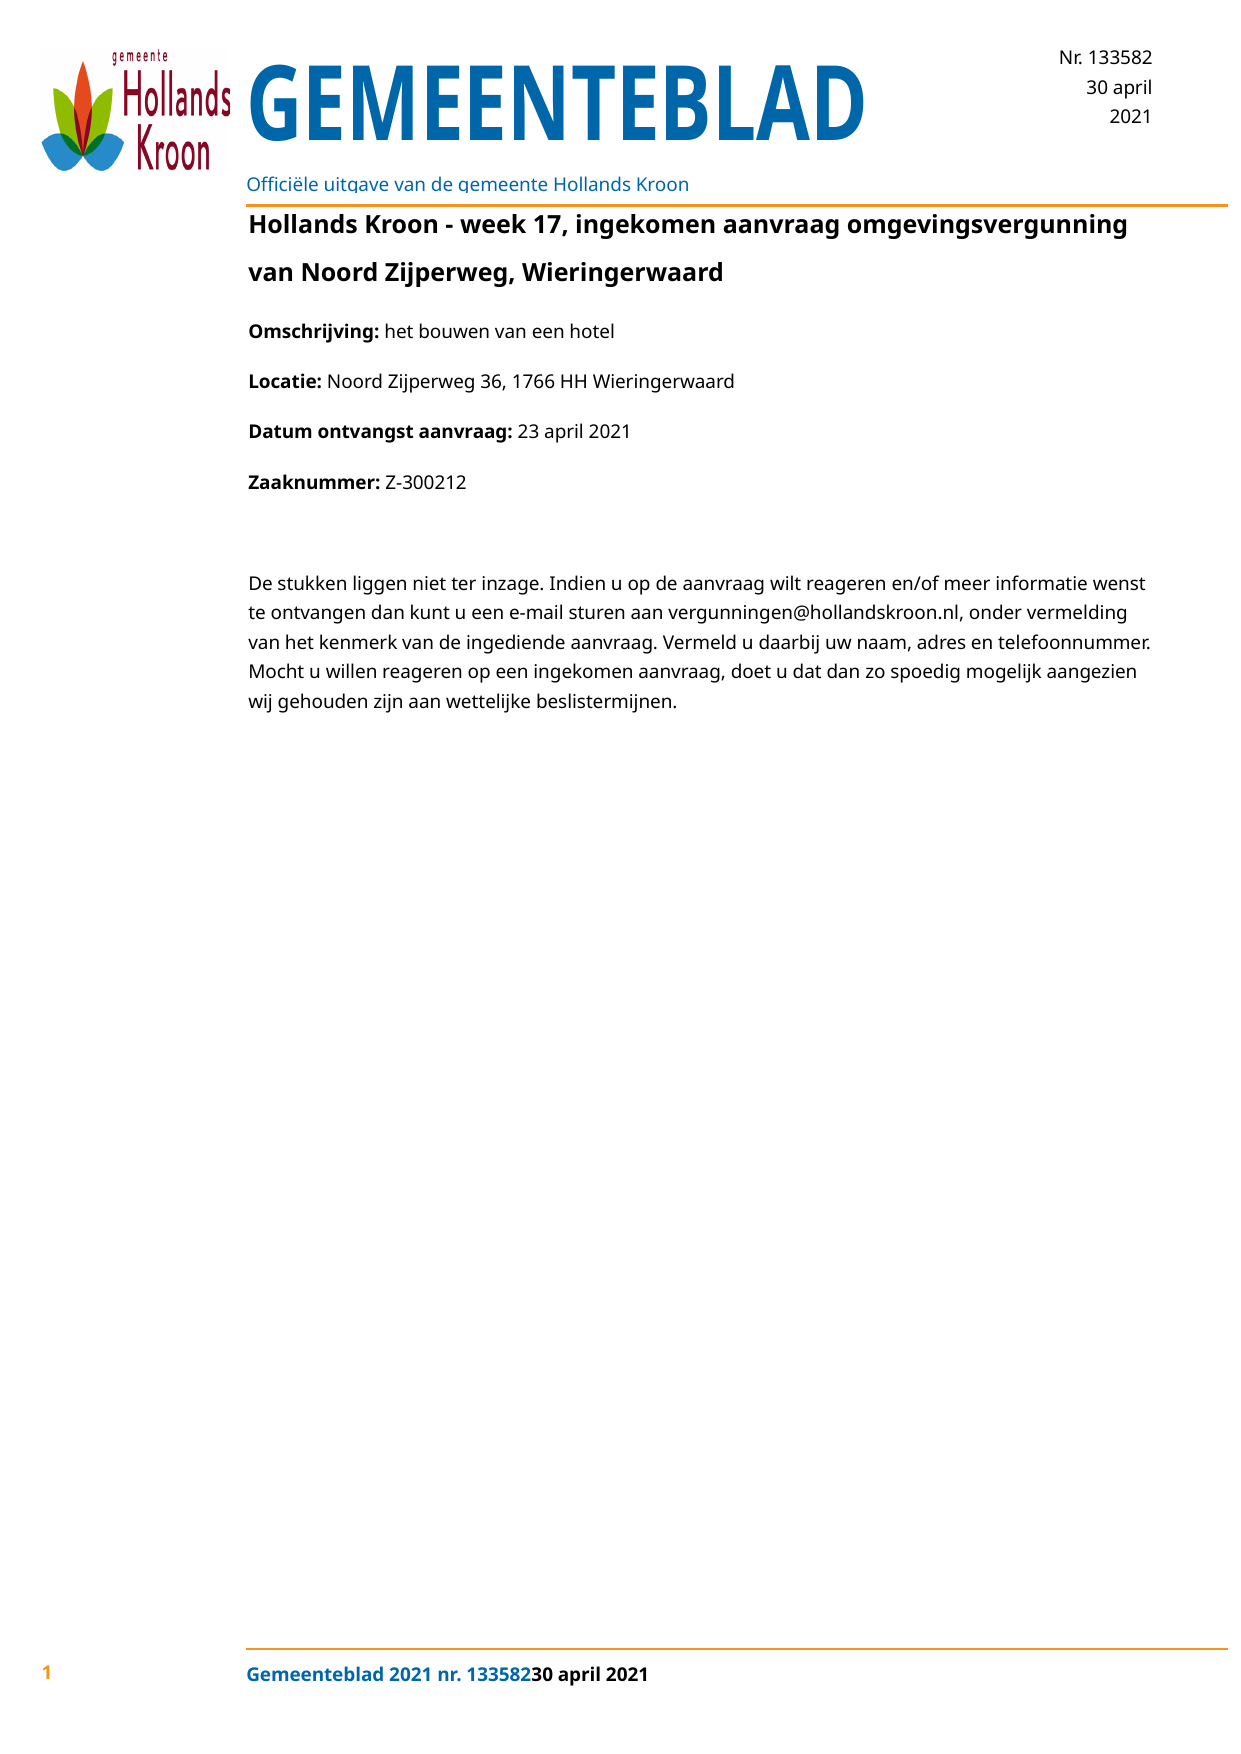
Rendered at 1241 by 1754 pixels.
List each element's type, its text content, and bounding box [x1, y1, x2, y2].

text Hollands Kroon - week 17, ingekomen aanvraag omgevingsvergunning van Noord Zijperweg, Wieringerwaard [248, 207, 1152, 288]
picture [41, 47, 231, 172]
text Zaaknummer: Z-300212 [248, 469, 1152, 495]
text Locatie: Noord Zijperweg 36, 1766 HH Wieringerwaard [248, 368, 1152, 394]
text Datum ontvangst aanvraag: 23 april 2021 [248, 419, 1152, 444]
text Omschrijving: het bouwen van een hotel [248, 318, 1152, 344]
text De stukken liggen niet ter inzage. Indien u op de aanvraag wilt reageren en/of meer informatie wenst te ontvangen dan kunt u een e-mail sturen aan vergunningen@hollandskroon.nl, onder vermelding van het kenmerk van de ingediende aanvraag. Vermeld u daarbij uw naam, adres en telefoonnummer. Mocht u willen reageren op een ingekomen aanvraag, doet u dat dan zo spoedig mogelijk aangezien wij gehouden zijn aan wettelijke beslistermijnen. [248, 570, 1152, 714]
